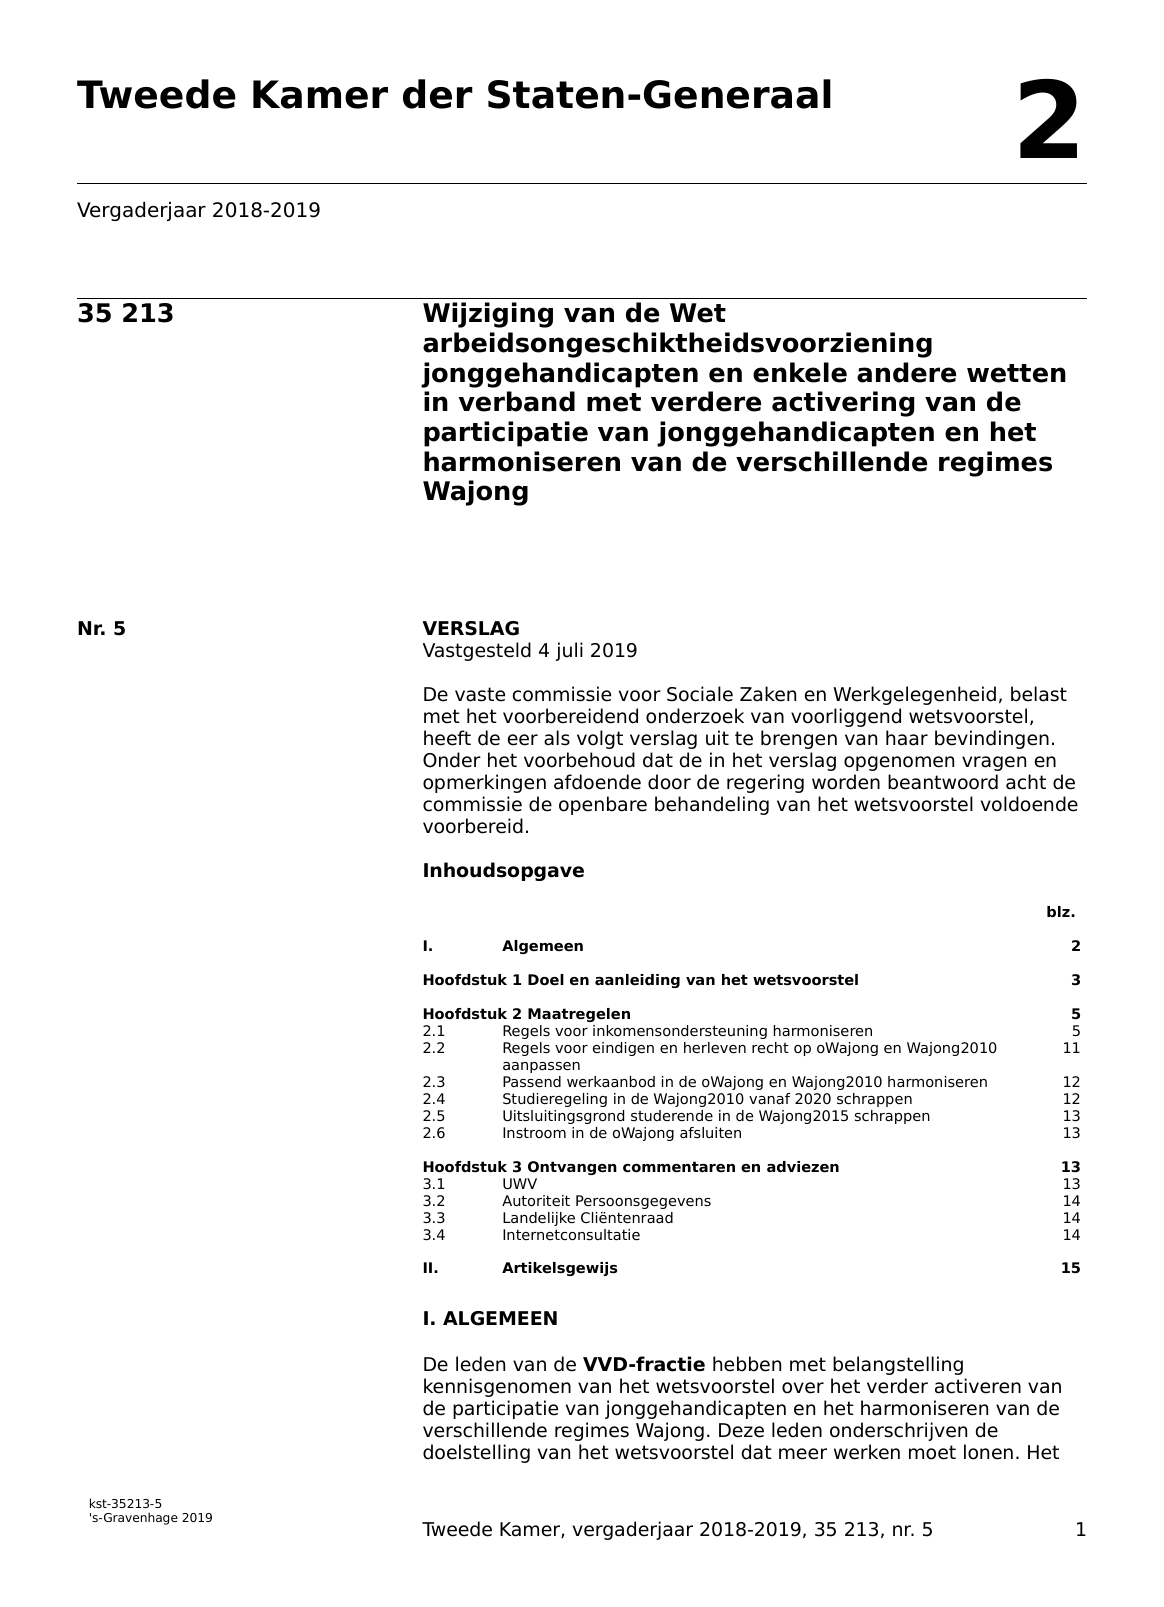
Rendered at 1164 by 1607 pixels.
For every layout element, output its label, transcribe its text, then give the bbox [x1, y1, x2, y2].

table_cell 2.6 [422, 1125, 496, 1142]
table_cell 3.3 [422, 1210, 496, 1226]
table_cell 11 [1028, 1040, 1087, 1074]
table_cell [422, 955, 496, 972]
table_cell UWV [496, 1176, 1028, 1192]
subtitle I. ALGEMEEN [422, 1307, 1087, 1329]
table_cell 2.1 [422, 1023, 496, 1040]
text De vaste commissie voor Sociale Zaken en Werkgelegenheid, belast met het voorbereidend onderzoek van voorliggend wetsvoorstel, heeft de eer als volgt verslag uit te brengen van haar bevindingen. Onder het voorbehoud dat de in het verslag opgenomen vragen en opmerkingen afdoende door de regering worden beantwoord acht de commissie de openbare behandeling van het wetsvoorstel voldoende voorbereid. [422, 684, 1087, 838]
table_cell Internetconsultatie [496, 1226, 1028, 1243]
table_cell 14 [1028, 1210, 1087, 1226]
table_cell 5 [1028, 1023, 1087, 1040]
table_cell 3 [1028, 972, 1087, 989]
table_cell 3.4 [422, 1226, 496, 1243]
table_cell Regels voor inkomensondersteuning harmoniseren [496, 1023, 1028, 1040]
table_cell II. [422, 1260, 496, 1277]
table_cell 2.4 [422, 1091, 496, 1108]
table_cell 14 [1028, 1193, 1087, 1209]
table_header [422, 904, 496, 921]
table_cell I. [422, 938, 496, 955]
subtitle Inhoudsopgave [422, 860, 1087, 882]
table_cell 2.2 [422, 1040, 496, 1074]
table_cell Instroom in de oWajong afsluiten [496, 1125, 1028, 1142]
text kst-35213-5 [88, 1497, 323, 1511]
table_cell 14 [1028, 1226, 1087, 1243]
table_cell 5 [1028, 1006, 1087, 1023]
text 's-Gravenhage 2019 [88, 1511, 323, 1525]
table_cell Hoofdstuk 2 Maatregelen [422, 1006, 1028, 1023]
table_cell Landelijke Cliëntenraad [496, 1210, 1028, 1226]
table_cell [1028, 989, 1087, 1006]
table_cell [1028, 955, 1087, 972]
table_cell Hoofdstuk 1 Doel en aanleiding van het wetsvoorstel [422, 972, 1028, 989]
table_cell [1028, 921, 1087, 938]
table_header Tweede Kamer der Staten-Generaal [77, 59, 886, 183]
table_cell [496, 1142, 1028, 1158]
table_cell [422, 1142, 496, 1158]
table_cell 12 [1028, 1074, 1087, 1091]
table_cell 3.1 [422, 1176, 496, 1192]
table_cell 2.3 [422, 1074, 496, 1091]
text Vastgesteld 4 juli 2019 [422, 640, 1087, 662]
table_cell Artikelsgewijs [496, 1260, 1028, 1277]
table_cell Hoofdstuk 3 Ontvangen commentaren en adviezen [422, 1159, 1028, 1176]
table_cell Autoriteit Persoonsgegevens [496, 1193, 1028, 1209]
subtitle Nr. 5 VERSLAG [77, 618, 1087, 640]
table_cell Studieregeling in de Wajong2010 vanaf 2020 schrappen [496, 1091, 1028, 1108]
text De leden van de VVD-fractie hebben met belangstelling kennisgenomen van het wetsvoorstel over het verder activeren van de participatie van jonggehandicapten en het harmoniseren van de verschillende regimes Wajong. Deze leden onderschrijven de doelstelling van het wetsvoorstel dat meer werken moet lonen. Het [422, 1354, 1087, 1464]
table_cell 13 [1028, 1125, 1087, 1142]
table_header [496, 904, 1028, 921]
table_cell [1028, 1244, 1087, 1260]
table_cell [496, 921, 1028, 938]
table_cell Regels voor eindigen en herleven recht op oWajong en Wajong2010 aanpassen [496, 1040, 1028, 1074]
table_cell Vergaderjaar 2018-2019 [77, 184, 1087, 298]
table_cell 3.2 [422, 1193, 496, 1209]
table_cell [1028, 1142, 1087, 1158]
table_cell Algemeen [496, 938, 1028, 955]
table_cell [496, 989, 1028, 1006]
table_cell 13 [1028, 1176, 1087, 1192]
table_cell 2.5 [422, 1108, 496, 1124]
table_cell [496, 955, 1028, 972]
table_header blz. [1028, 904, 1087, 921]
table_cell 2 [1028, 938, 1087, 955]
table_cell [422, 921, 496, 938]
table_cell Uitsluitingsgrond studerende in de Wajong2015 schrappen [496, 1108, 1028, 1124]
table_header 2 [886, 59, 1087, 183]
table_cell [496, 1244, 1028, 1260]
table_cell 15 [1028, 1260, 1087, 1277]
table_cell Passend werkaanbod in de oWajong en Wajong2010 harmoniseren [496, 1074, 1028, 1091]
table_cell [422, 989, 496, 1006]
table_cell 12 [1028, 1091, 1087, 1108]
table_cell 13 [1028, 1159, 1087, 1176]
table_cell [422, 1244, 496, 1260]
table_cell 13 [1028, 1108, 1087, 1124]
subtitle 35 213 Wijziging van de Wet arbeidsongeschiktheidsvoorziening jonggehandicapten en enkele andere wetten in verband met verdere activering van de participatie van jonggehandicapten en het harmoniseren van de verschillende regimes Wajong [77, 299, 1087, 507]
